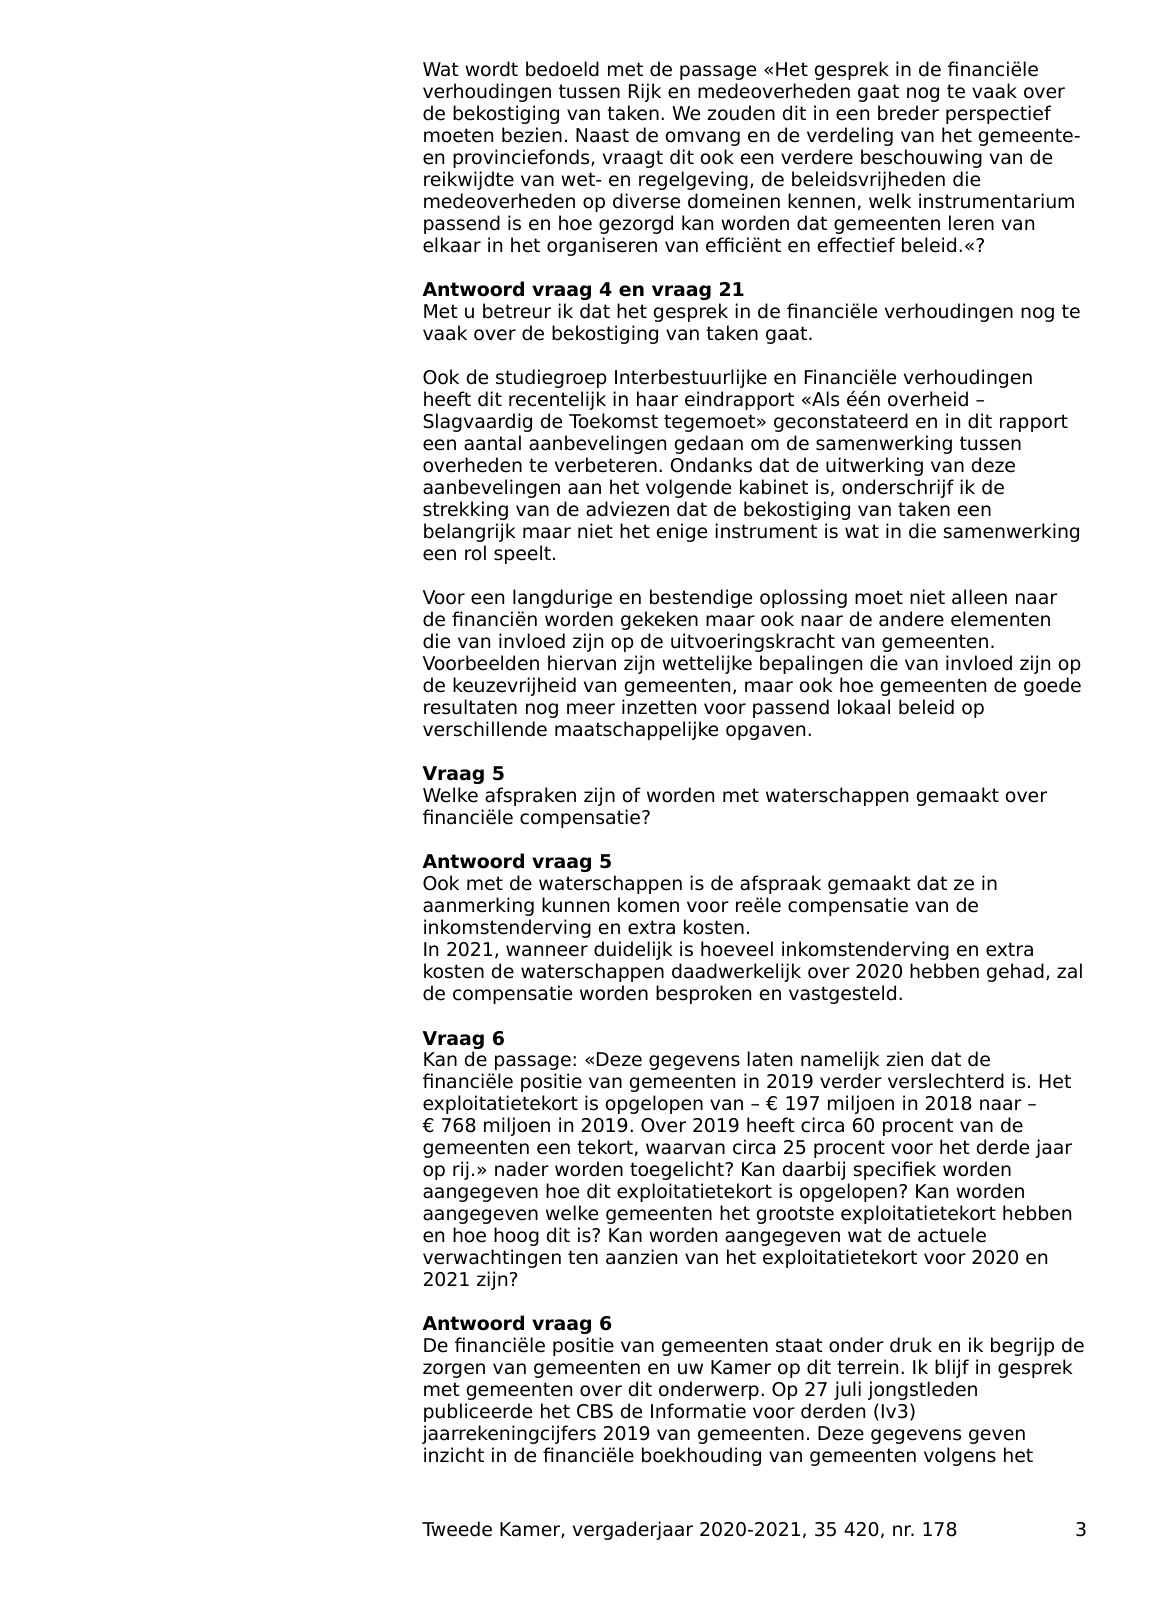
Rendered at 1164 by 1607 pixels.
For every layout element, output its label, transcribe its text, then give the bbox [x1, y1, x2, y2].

text In 2021, wanneer duidelijk is hoeveel inkomstenderving en extra kosten de waterschappen daadwerkelijk over 2020 hebben gehad, zal de compensatie worden besproken en vastgesteld. [422, 939, 1087, 1005]
text Antwoord vraag 4 en vraag 21 [422, 279, 1087, 301]
text Ook met de waterschappen is de afspraak gemaakt dat ze in aanmerking kunnen komen voor reële compensatie van de inkomstenderving en extra kosten. [422, 873, 1087, 939]
text Met u betreur ik dat het gesprek in de financiële verhoudingen nog te vaak over de bekostiging van taken gaat. [422, 301, 1087, 345]
text Antwoord vraag 5 [422, 851, 1087, 873]
text Antwoord vraag 6 [422, 1313, 1087, 1335]
text Vraag 6 [422, 1027, 1087, 1049]
text De financiële positie van gemeenten staat onder druk en ik begrijp de zorgen van gemeenten en uw Kamer op dit terrein. Ik blijf in gesprek met gemeenten over dit onderwerp. Op 27 juli jongstleden publiceerde het CBS de Informatie voor derden (Iv3) jaarrekeningcijfers 2019 van gemeenten. Deze gegevens geven inzicht in de financiële boekhouding van gemeenten volgens het [422, 1335, 1087, 1467]
text Wat wordt bedoeld met de passage «Het gesprek in de financiële verhoudingen tussen Rijk en medeoverheden gaat nog te vaak over de bekostiging van taken. We zouden dit in een breder perspectief moeten bezien. Naast de omvang en de verdeling van het gemeente- en provinciefonds, vraagt dit ook een verdere beschouwing van de reikwijdte van wet- en regelgeving, de beleidsvrijheden die medeoverheden op diverse domeinen kennen, welk instrumentarium passend is en hoe gezorgd kan worden dat gemeenten leren van elkaar in het organiseren van efficiënt en effectief beleid.«? [422, 59, 1087, 257]
text Kan de passage: «Deze gegevens laten namelijk zien dat de financiële positie van gemeenten in 2019 verder verslechterd is. Het exploitatietekort is opgelopen van – € 197 miljoen in 2018 naar – € 768 miljoen in 2019. Over 2019 heeft circa 60 procent van de gemeenten een tekort, waarvan circa 25 procent voor het derde jaar op rij.» nader worden toegelicht? Kan daarbij specifiek worden aangegeven hoe dit exploitatietekort is opgelopen? Kan worden aangegeven welke gemeenten het grootste exploitatietekort hebben en hoe hoog dit is? Kan worden aangegeven wat de actuele verwachtingen ten aanzien van het exploitatietekort voor 2020 en 2021 zijn? [422, 1049, 1087, 1291]
text Vraag 5 [422, 763, 1087, 785]
text Welke afspraken zijn of worden met waterschappen gemaakt over financiële compensatie? [422, 785, 1087, 829]
text Ook de studiegroep Interbestuurlijke en Financiële verhoudingen heeft dit recentelijk in haar eindrapport «Als één overheid – Slagvaardig de Toekomst tegemoet» geconstateerd en in dit rapport een aantal aanbevelingen gedaan om de samenwerking tussen overheden te verbeteren. Ondanks dat de uitwerking van deze aanbevelingen aan het volgende kabinet is, onderschrijf ik de strekking van de adviezen dat de bekostiging van taken een belangrijk maar niet het enige instrument is wat in die samenwerking een rol speelt. [422, 367, 1087, 565]
text Voor een langdurige en bestendige oplossing moet niet alleen naar de financiën worden gekeken maar ook naar de andere elementen die van invloed zijn op de uitvoeringskracht van gemeenten. Voorbeelden hiervan zijn wettelijke bepalingen die van invloed zijn op de keuzevrijheid van gemeenten, maar ook hoe gemeenten de goede resultaten nog meer inzetten voor passend lokaal beleid op verschillende maatschappelijke opgaven. [422, 587, 1087, 741]
